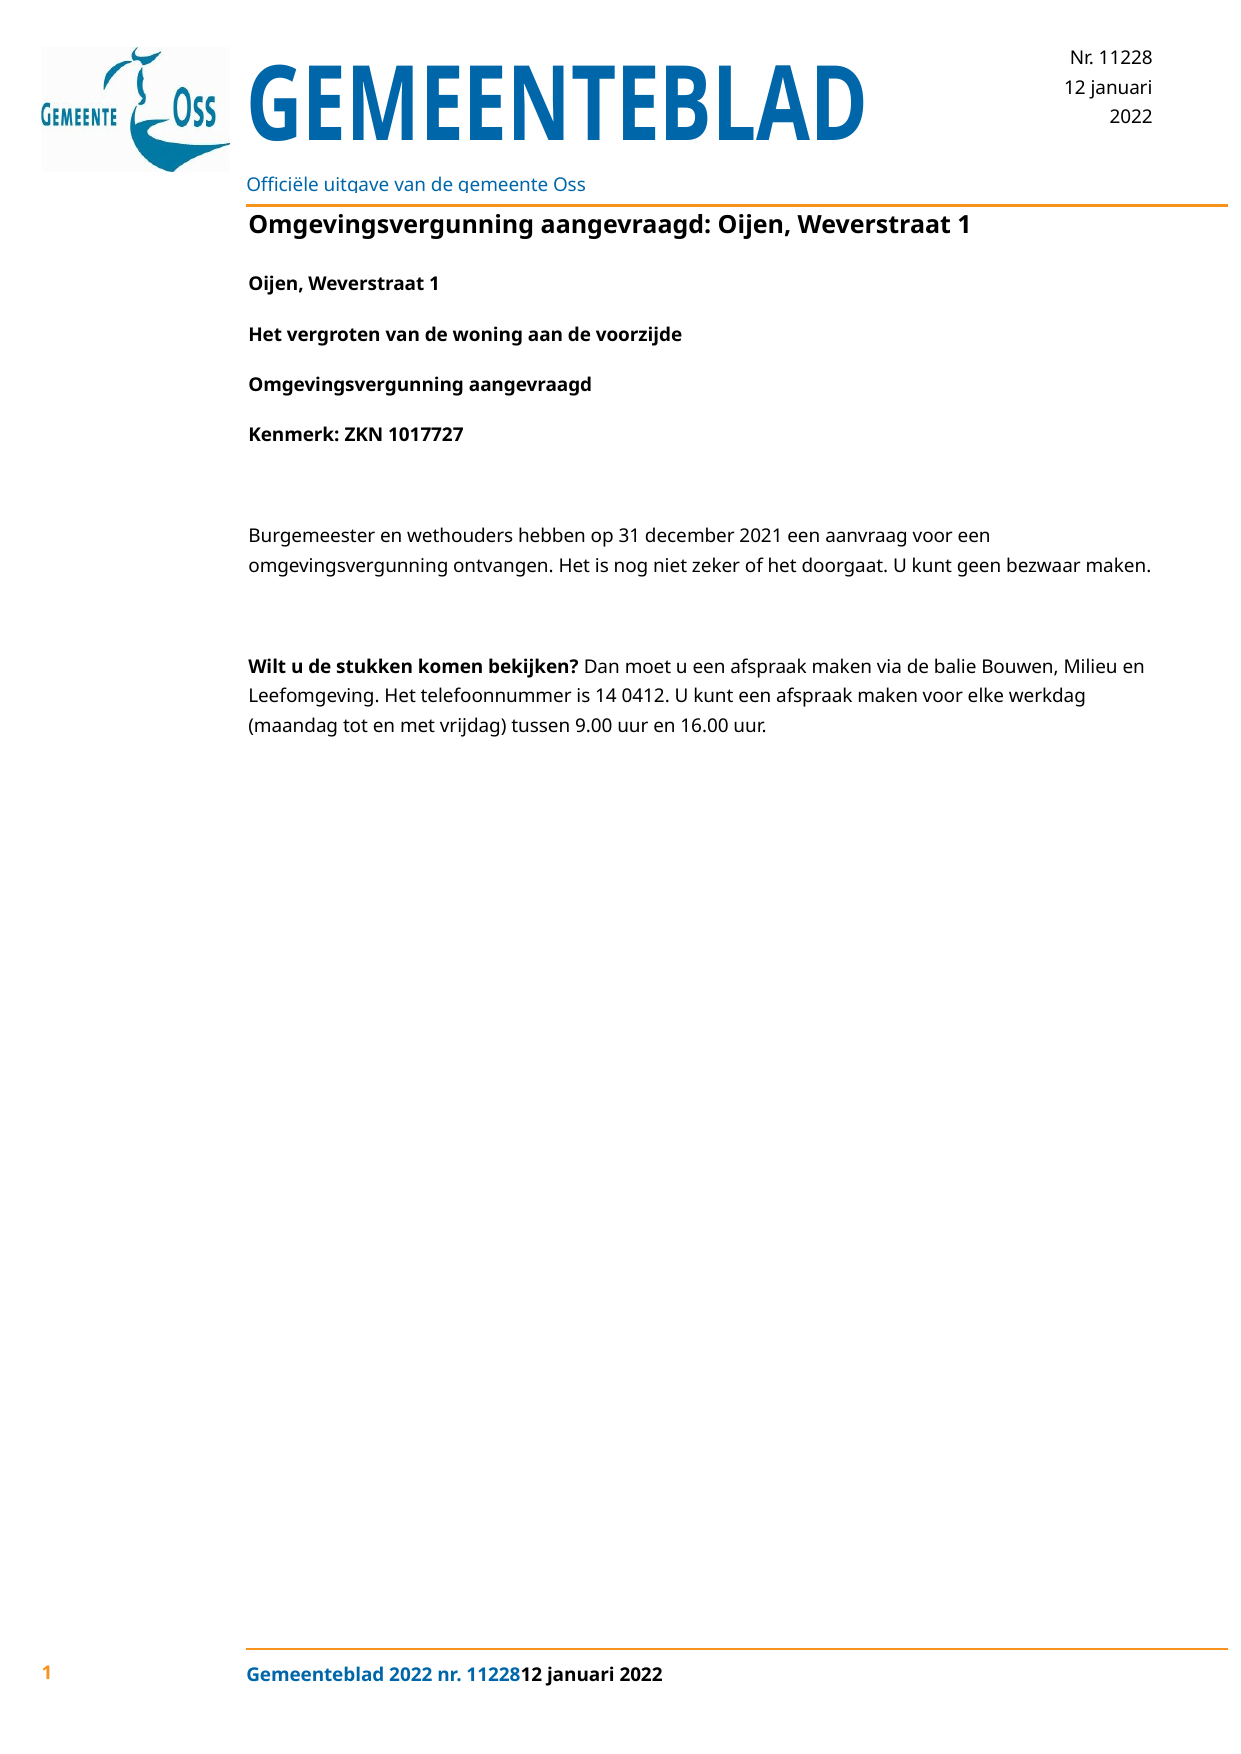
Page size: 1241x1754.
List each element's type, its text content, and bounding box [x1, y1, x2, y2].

picture [41, 47, 231, 172]
text Wilt u de stukken komen bekijken? Dan moet u een afspraak maken via de balie Bouwen, Milieu en Leefomgeving. Het telefoonnummer is 14 0412. U kunt een afspraak maken voor elke werkdag (maandag tot en met vrijdag) tussen 9.00 uur en 16.00 uur. [248, 653, 1152, 738]
text Omgevingsvergunning aangevraagd: Oijen, Weverstraat 1 [248, 207, 1152, 241]
text Het vergroten van de woning aan de voorzijde [248, 321, 1152, 346]
text Oijen, Weverstraat 1 [248, 270, 1152, 296]
text Omgevingsvergunning aangevraagd [248, 371, 1152, 397]
text Kenmerk: ZKN 1017727 [248, 422, 1152, 447]
text Burgemeester en wethouders hebben op 31 december 2021 een aanvraag voor een omgevingsvergunning ontvangen. Het is nog niet zeker of het doorgaat. U kunt geen bezwaar maken. [248, 522, 1152, 578]
